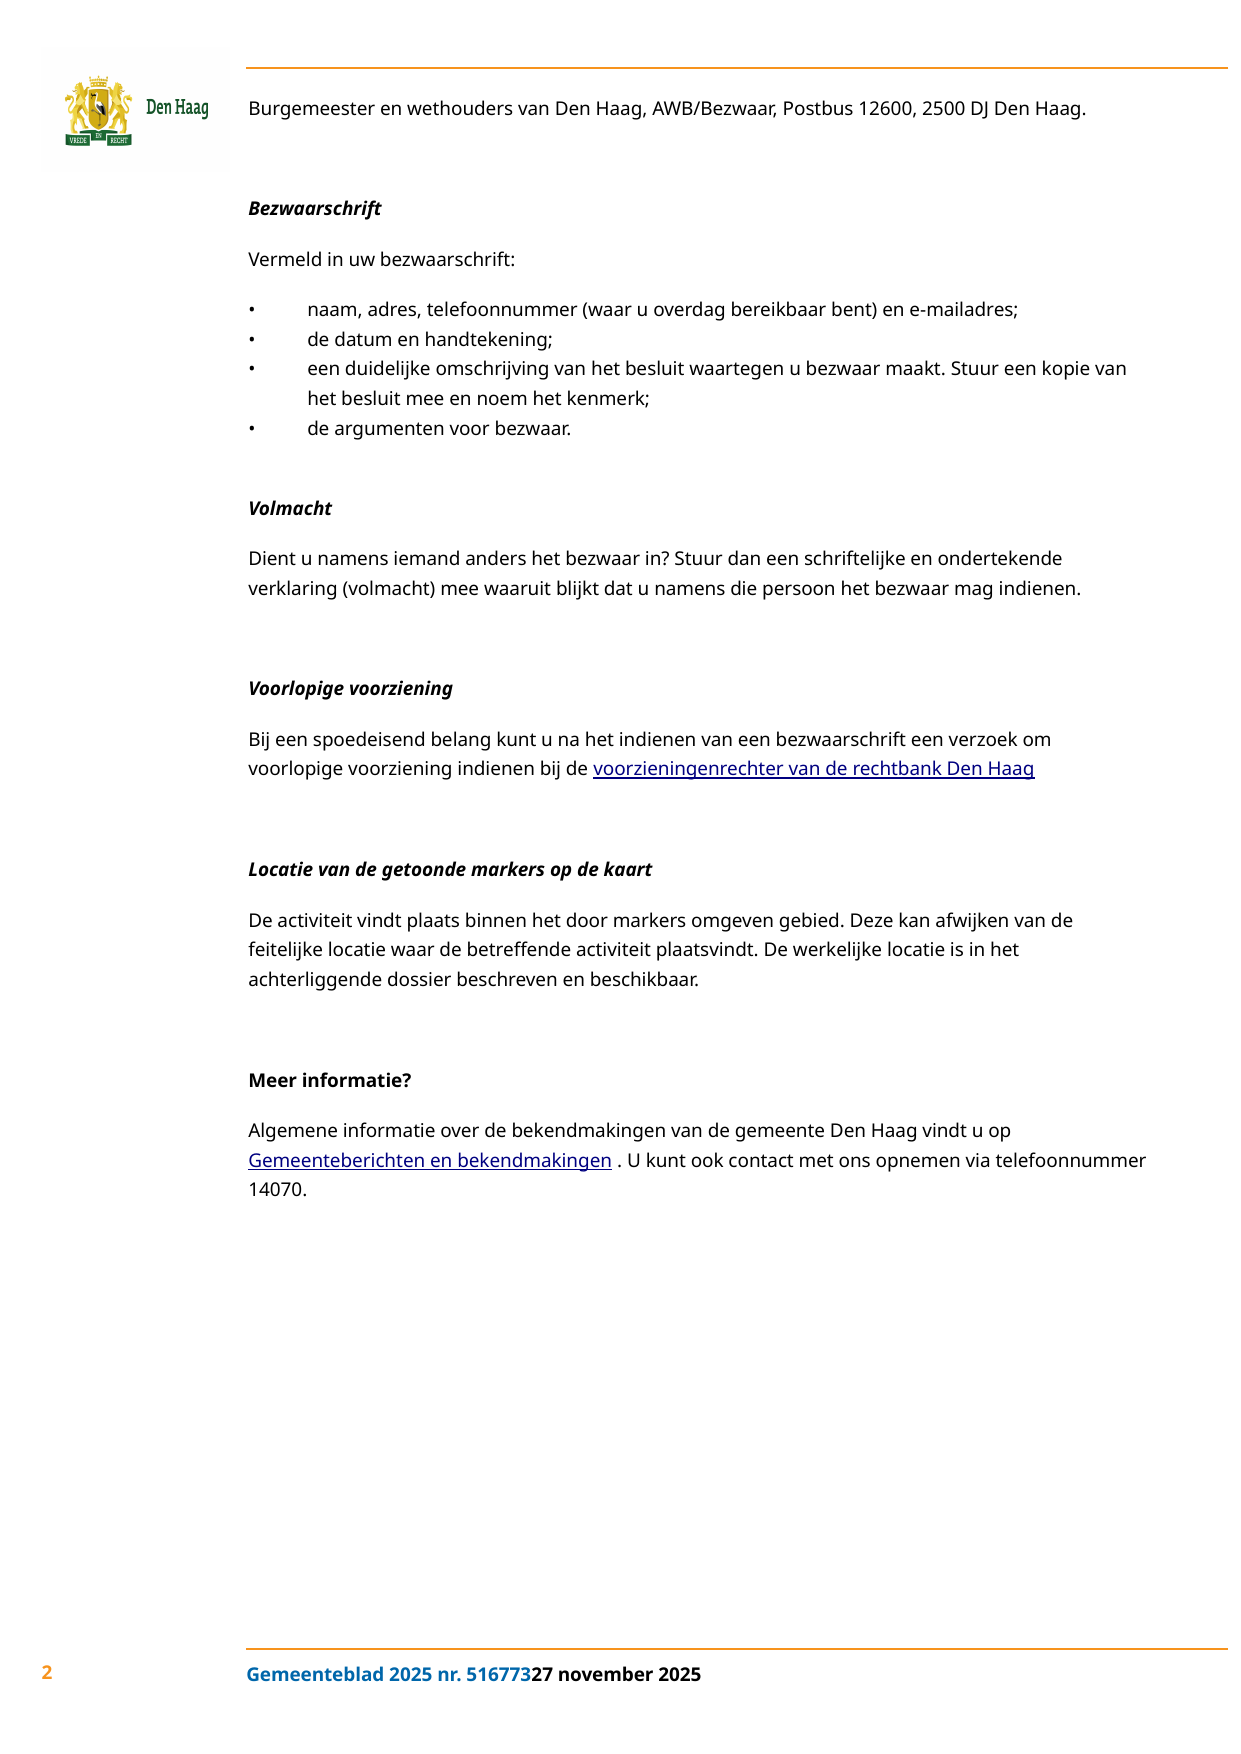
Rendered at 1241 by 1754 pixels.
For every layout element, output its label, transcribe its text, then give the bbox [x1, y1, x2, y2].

picture [41, 47, 231, 172]
text Meer informatie? [248, 1067, 1152, 1093]
list naam, adres, telefoonnummer (waar u overdag bereikbaar bent) en e-mailadres; [248, 296, 1152, 322]
list een duidelijke omschrijving van het besluit waartegen u bezwaar maakt. Stuur een kopie van het besluit mee en noem het kenmerk; [248, 356, 1152, 411]
text Volmacht [248, 495, 1152, 521]
text Bij een spoedeisend belang kunt u na het indienen van een bezwaarschrift een verzoek om voorlopige voorziening indienen bij de voorzieningenrechter van de rechtbank Den Haag [248, 726, 1152, 781]
text Burgemeester en wethouders van Den Haag, AWB/Bezwaar, Postbus 12600, 2500 DJ Den Haag. [248, 95, 1152, 121]
list de argumenten voor bezwaar. [248, 415, 1152, 441]
text Algemene informatie over de bekendmakingen van de gemeente Den Haag vindt u op Gemeenteberichten en bekendmakingen . U kunt ook contact met ons opnemen via telefoonnummer 14070. [248, 1117, 1152, 1202]
text De activiteit vindt plaats binnen het door markers omgeven gebied. Deze kan afwijken van de feitelijke locatie waar de betreffende activiteit plaatsvindt. De werkelijke locatie is in het achterliggende dossier beschreven en beschikbaar. [248, 907, 1152, 992]
text Locatie van de getoonde markers op de kaart [248, 856, 1152, 882]
list de datum en handtekening; [248, 326, 1152, 352]
text Dient u namens iemand anders het bezwaar in? Stuur dan een schriftelijke en ondertekende verklaring (volmacht) mee waaruit blijkt dat u namens die persoon het bezwaar mag indienen. [248, 545, 1152, 601]
text Vermeld in uw bezwaarschrift: [248, 246, 1152, 272]
text Bezwaarschrift [248, 196, 1152, 221]
text Voorlopige voorziening [248, 676, 1152, 701]
